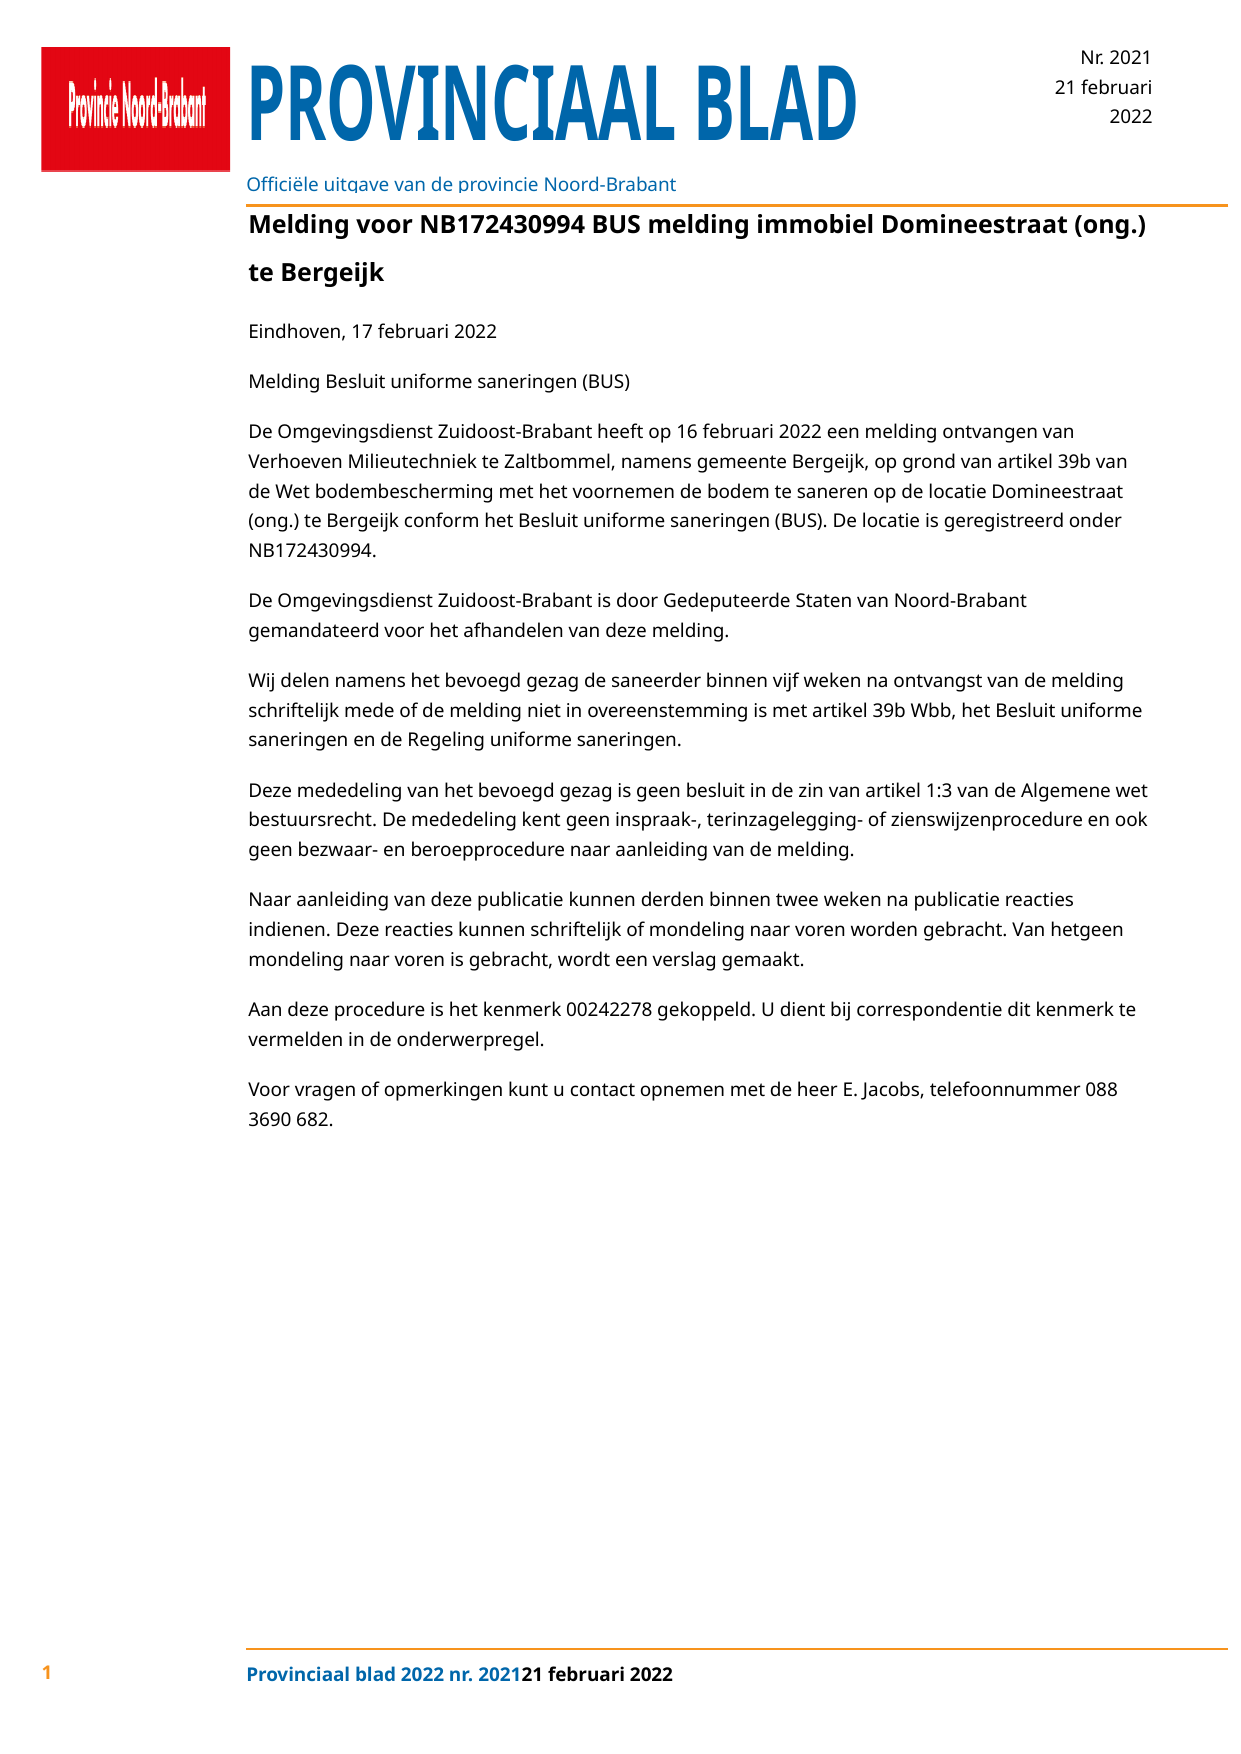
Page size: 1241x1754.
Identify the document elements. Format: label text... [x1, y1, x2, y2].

text Melding voor NB172430994 BUS melding immobiel Domineestraat (ong.) te Bergeijk [248, 207, 1152, 288]
text Deze mededeling van het bevoegd gezag is geen besluit in de zin van artikel 1:3 van de Algemene wet bestuursrecht. De mededeling kent geen inspraak-, terinzagelegging- of zienswijzenprocedure en ook geen bezwaar- en beroepprocedure naar aanleiding van de melding. [248, 777, 1152, 862]
text Eindhoven, 17 februari 2022 [248, 318, 1152, 344]
text Voor vragen of opmerkingen kunt u contact opnemen met de heer E. Jacobs, telefoonnummer 088 3690 682. [248, 1076, 1152, 1132]
text De Omgevingsdienst Zuidoost-Brabant heeft op 16 februari 2022 een melding ontvangen van Verhoeven Milieutechniek te Zaltbommel, namens gemeente Bergeijk, op grond van artikel 39b van de Wet bodembescherming met het voornemen de bodem te saneren op de locatie Domineestraat (ong.) te Bergeijk conform het Besluit uniforme saneringen (BUS). De locatie is geregistreerd onder NB172430994. [248, 419, 1152, 563]
text Wij delen namens het bevoegd gezag de saneerder binnen vijf weken na ontvangst van de melding schriftelijk mede of de melding niet in overeenstemming is met artikel 39b Wbb, het Besluit uniforme saneringen en de Regeling uniforme saneringen. [248, 667, 1152, 752]
text Naar aanleiding van deze publicatie kunnen derden binnen twee weken na publicatie reacties indienen. Deze reacties kunnen schriftelijk of mondeling naar voren worden gebracht. Van hetgeen mondeling naar voren is gebracht, wordt een verslag gemaakt. [248, 887, 1152, 972]
text Melding Besluit uniforme saneringen (BUS) [248, 368, 1152, 394]
text Aan deze procedure is het kenmerk 00242278 gekoppeld. U dient bij correspondentie dit kenmerk te vermelden in de onderwerpregel. [248, 996, 1152, 1052]
picture [41, 47, 231, 172]
text De Omgevingsdienst Zuidoost-Brabant is door Gedeputeerde Staten van Noord-Brabant gemandateerd voor het afhandelen van deze melding. [248, 587, 1152, 643]
